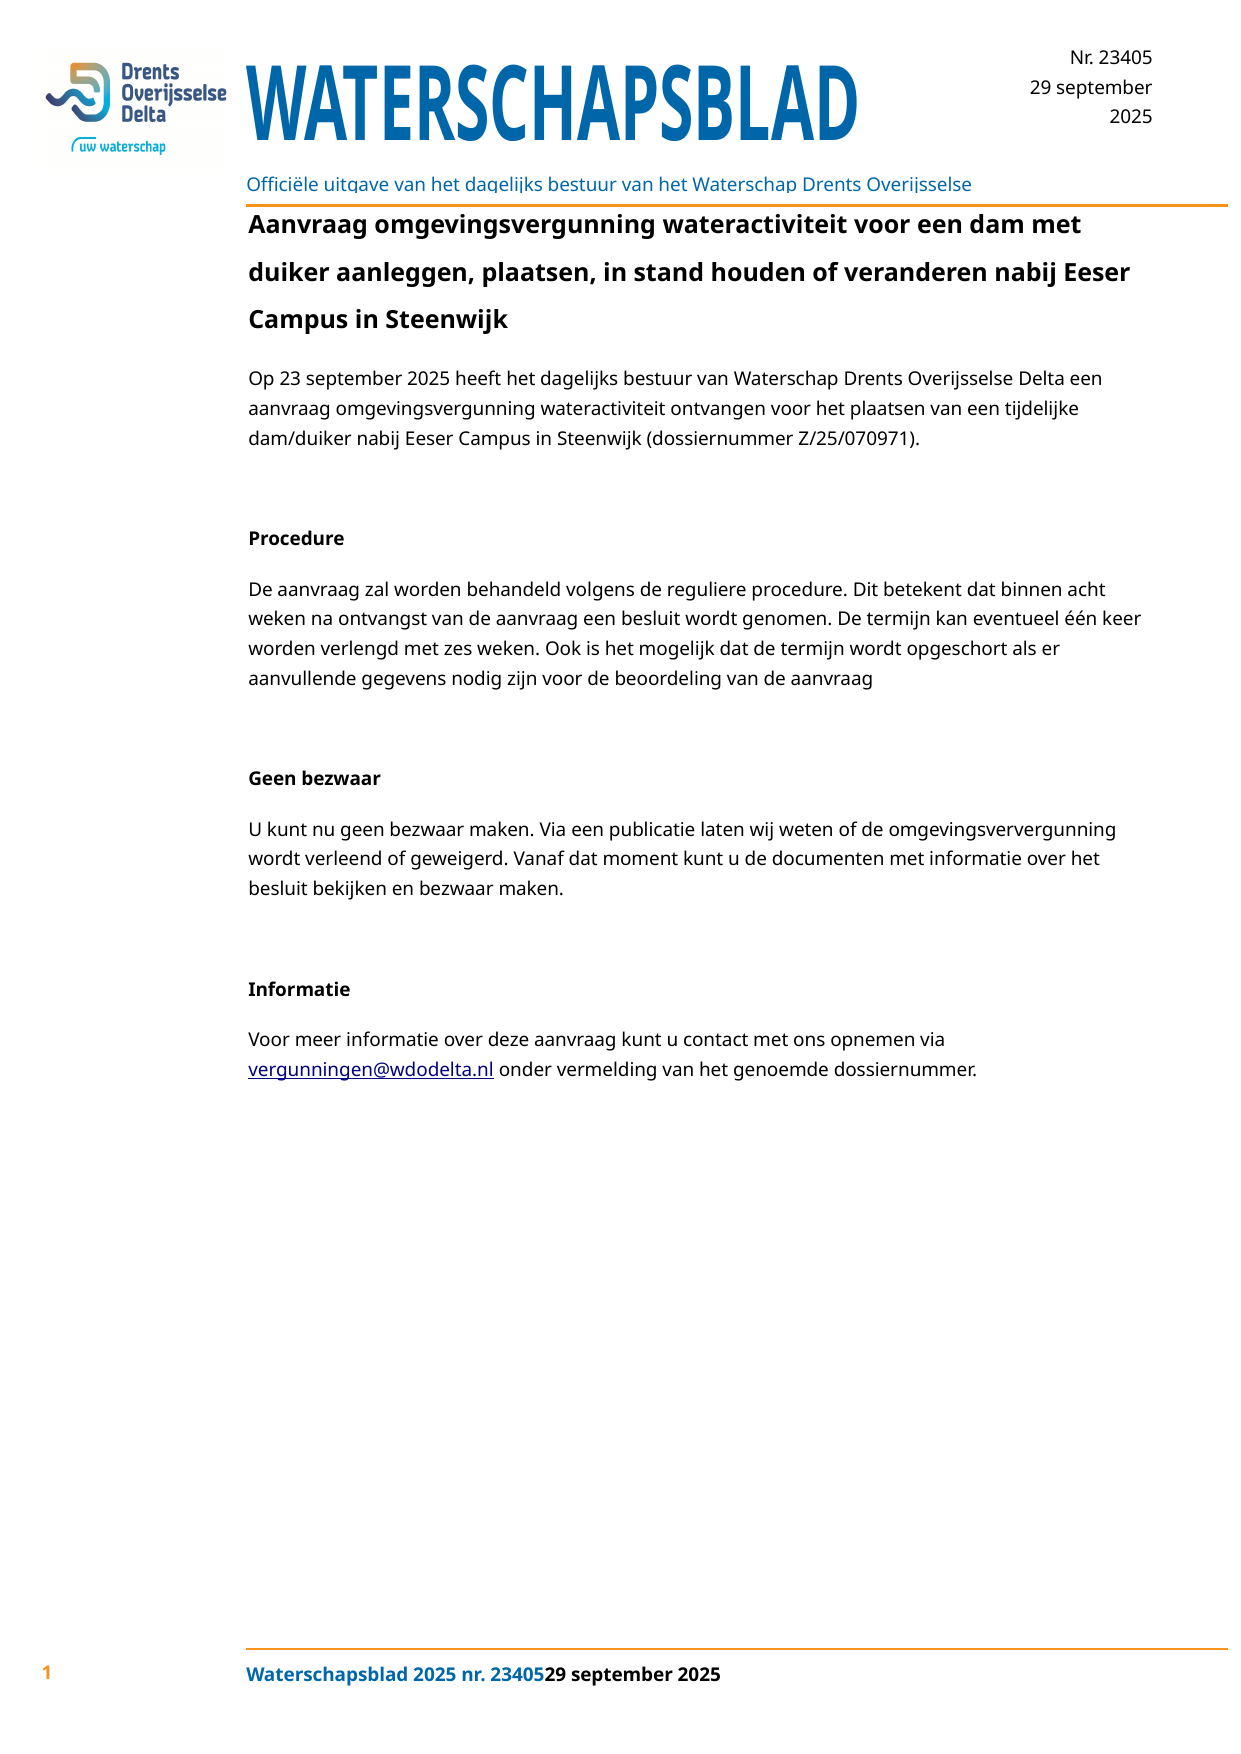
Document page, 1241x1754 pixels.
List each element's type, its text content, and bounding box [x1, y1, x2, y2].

text Informatie [248, 976, 1152, 1002]
text Procedure [248, 526, 1152, 551]
text De aanvraag zal worden behandeld volgens de reguliere procedure. Dit betekent dat binnen acht weken na ontvangst van de aanvraag een besluit wordt genomen. De termijn kan eventueel één keer worden verlengd met zes weken. Ook is het mogelijk dat de termijn wordt opgeschort als er aanvullende gegevens nodig zijn voor de beoordeling van de aanvraag [248, 576, 1152, 690]
text Voor meer informatie over deze aanvraag kunt u contact met ons opnemen via vergunningen@wdodelta.nl onder vermelding van het genoemde dossiernummer. [248, 1026, 1152, 1082]
text U kunt nu geen bezwaar maken. Via een publicatie laten wij weten of de omgevingsververgunning wordt verleend of geweigerd. Vanaf dat moment kunt u de documenten met informatie over het besluit bekijken en bezwaar maken. [248, 816, 1152, 901]
text Op 23 september 2025 heeft het dagelijks bestuur van Waterschap Drents Overijsselse Delta een aanvraag omgevingsvergunning wateractiviteit ontvangen voor het plaatsen van een tijdelijke dam/duiker nabij Eeser Campus in Steenwijk (dossiernummer Z/25/070971). [248, 366, 1152, 450]
text Aanvraag omgevingsvergunning wateractiviteit voor een dam met duiker aanleggen, plaatsen, in stand houden of veranderen nabij Eeser Campus in Steenwijk [248, 207, 1152, 336]
picture [41, 47, 231, 172]
text Geen bezwaar [248, 766, 1152, 791]
